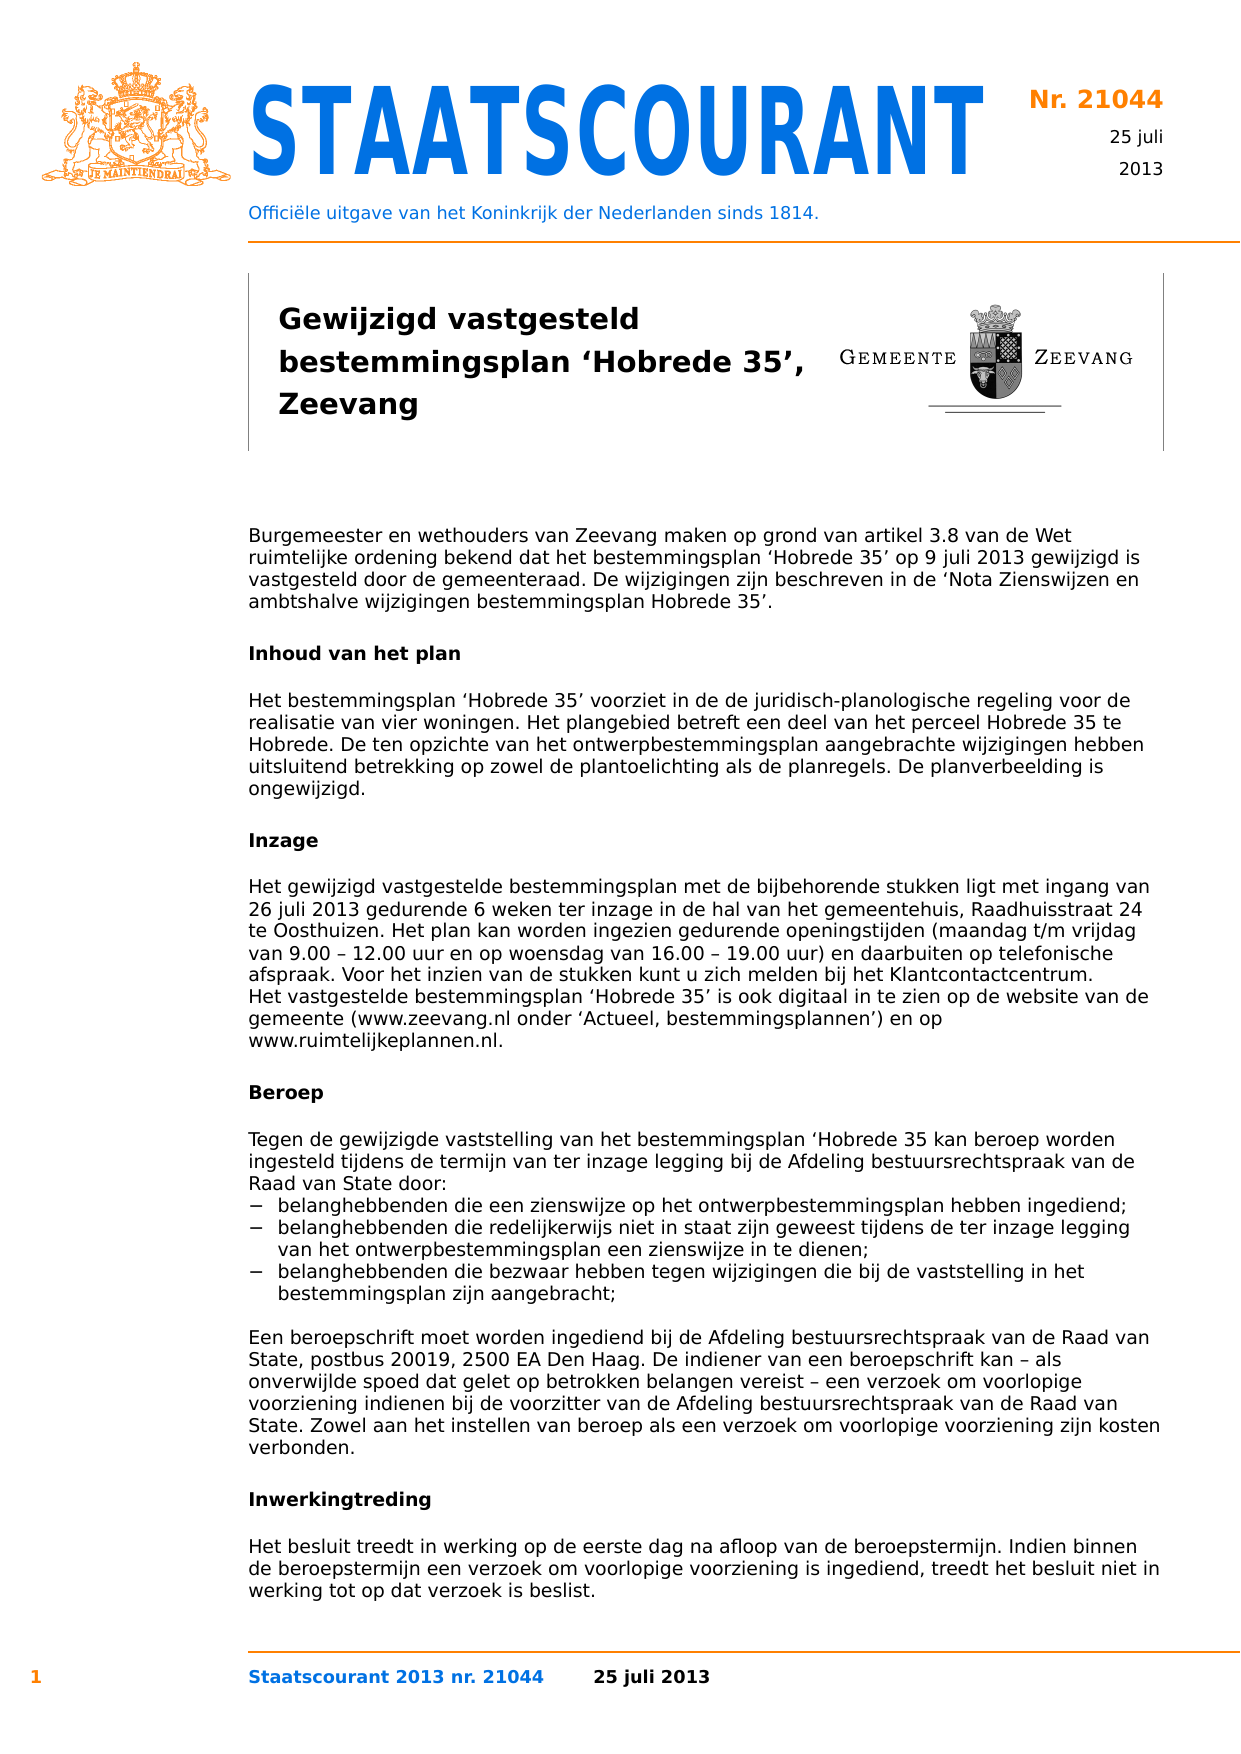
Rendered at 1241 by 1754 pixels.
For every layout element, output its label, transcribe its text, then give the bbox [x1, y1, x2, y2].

text Het bestemmingsplan ‘Hobrede 35’ voorziet in de de juridisch-planologische regeling voor de realisatie van vier woningen. Het plangebied betreft een deel van het perceel Hobrede 35 te Hobrede. De ten opzichte van het ontwerpbestemmingsplan aangebrachte wijzigingen hebben uitsluitend betrekking op zowel de plantoelichting als de planregels. De planverbeelding is ongewijzigd. [248, 689, 1163, 799]
subtitle Inhoud van het plan [248, 643, 1163, 664]
subtitle Gewijzigd vastgesteld bestemmingsplan ‘Hobrede 35’, Zeevang [249, 273, 1163, 451]
picture [41, 62, 231, 186]
table_cell 25 juli [998, 121, 1240, 153]
text − belanghebbenden die een zienswijze op het ontwerpbestemmingsplan hebben ingediend; [248, 1195, 1163, 1217]
table_header Nr. 21044 [998, 62, 1240, 121]
table_header STAATSCOURANT [248, 62, 998, 203]
table_header [25, 62, 248, 241]
text − belanghebbenden die redelijkerwijs niet in staat zijn geweest tijdens de ter inzage legging van het ontwerpbestemmingsplan een zienswijze in te dienen; [248, 1217, 1163, 1261]
subtitle Beroep [248, 1082, 1163, 1104]
text Burgemeester en wethouders van Zeevang maken op grond van artikel 3.8 van de Wet ruimtelijke ordening bekend dat het bestemmingsplan ‘Hobrede 35’ op 9 juli 2013 gewijzigd is vastgesteld door de gemeenteraad. De wijzigingen zijn beschreven in de ‘Nota Zienswijzen en ambtshalve wijzigingen bestemmingsplan Hobrede 35’. [248, 525, 1163, 613]
table_cell Officiële uitgave van het Koninkrijk der Nederlanden sinds 1814. [248, 203, 1240, 241]
subtitle Inzage [248, 829, 1163, 851]
subtitle Inwerkingtreding [248, 1489, 1163, 1511]
table_cell 2013 [998, 153, 1240, 203]
text Een beroepschrift moet worden ingediend bij de Afdeling bestuursrechtspraak van de Raad van State, postbus 20019, 2500 EA Den Haag. De indiener van een beroepschrift kan – als onverwijlde spoed dat gelet op betrokken belangen vereist – een verzoek om voorlopige voorziening indienen bij de voorzitter van de Afdeling bestuursrechtspraak van de Raad van State. Zowel aan het instellen van beroep als een verzoek om voorlopige voorziening zijn kosten verbonden. [248, 1327, 1163, 1459]
text Tegen de gewijzigde vaststelling van het bestemmingsplan ‘Hobrede 35 kan beroep worden ingesteld tijdens de termijn van ter inzage legging bij de Afdeling bestuursrechtspraak van de Raad van State door: [248, 1129, 1163, 1195]
text − belanghebbenden die bezwaar hebben tegen wijzigingen die bij de vaststelling in het bestemmingsplan zijn aangebracht; [248, 1261, 1163, 1305]
text Het besluit treedt in werking op de eerste dag na afloop van de beroepstermijn. Indien binnen de beroepstermijn een verzoek om voorlopige voorziening is ingediend, treedt het besluit niet in werking tot op dat verzoek is beslist. [248, 1536, 1163, 1602]
text Het vastgestelde bestemmingsplan ‘Hobrede 35’ is ook digitaal in te zien op de website van de gemeente (www.zeevang.nl onder ‘Actueel, bestemmingsplannen’) en op www.ruimtelijkeplannen.nl. [248, 986, 1163, 1052]
picture [838, 302, 1134, 415]
text Het gewijzigd vastgestelde bestemmingsplan met de bijbehorende stukken ligt met ingang van 26 juli 2013 gedurende 6 weken ter inzage in de hal van het gemeentehuis, Raadhuisstraat 24 te Oosthuizen. Het plan kan worden ingezien gedurende openingstijden (maandag t/m vrijdag van 9.00 – 12.00 uur en op woensdag van 16.00 – 19.00 uur) en daarbuiten op telefonische afspraak. Voor het inzien van de stukken kunt u zich melden bij het Klantcontactcentrum. [248, 876, 1163, 986]
